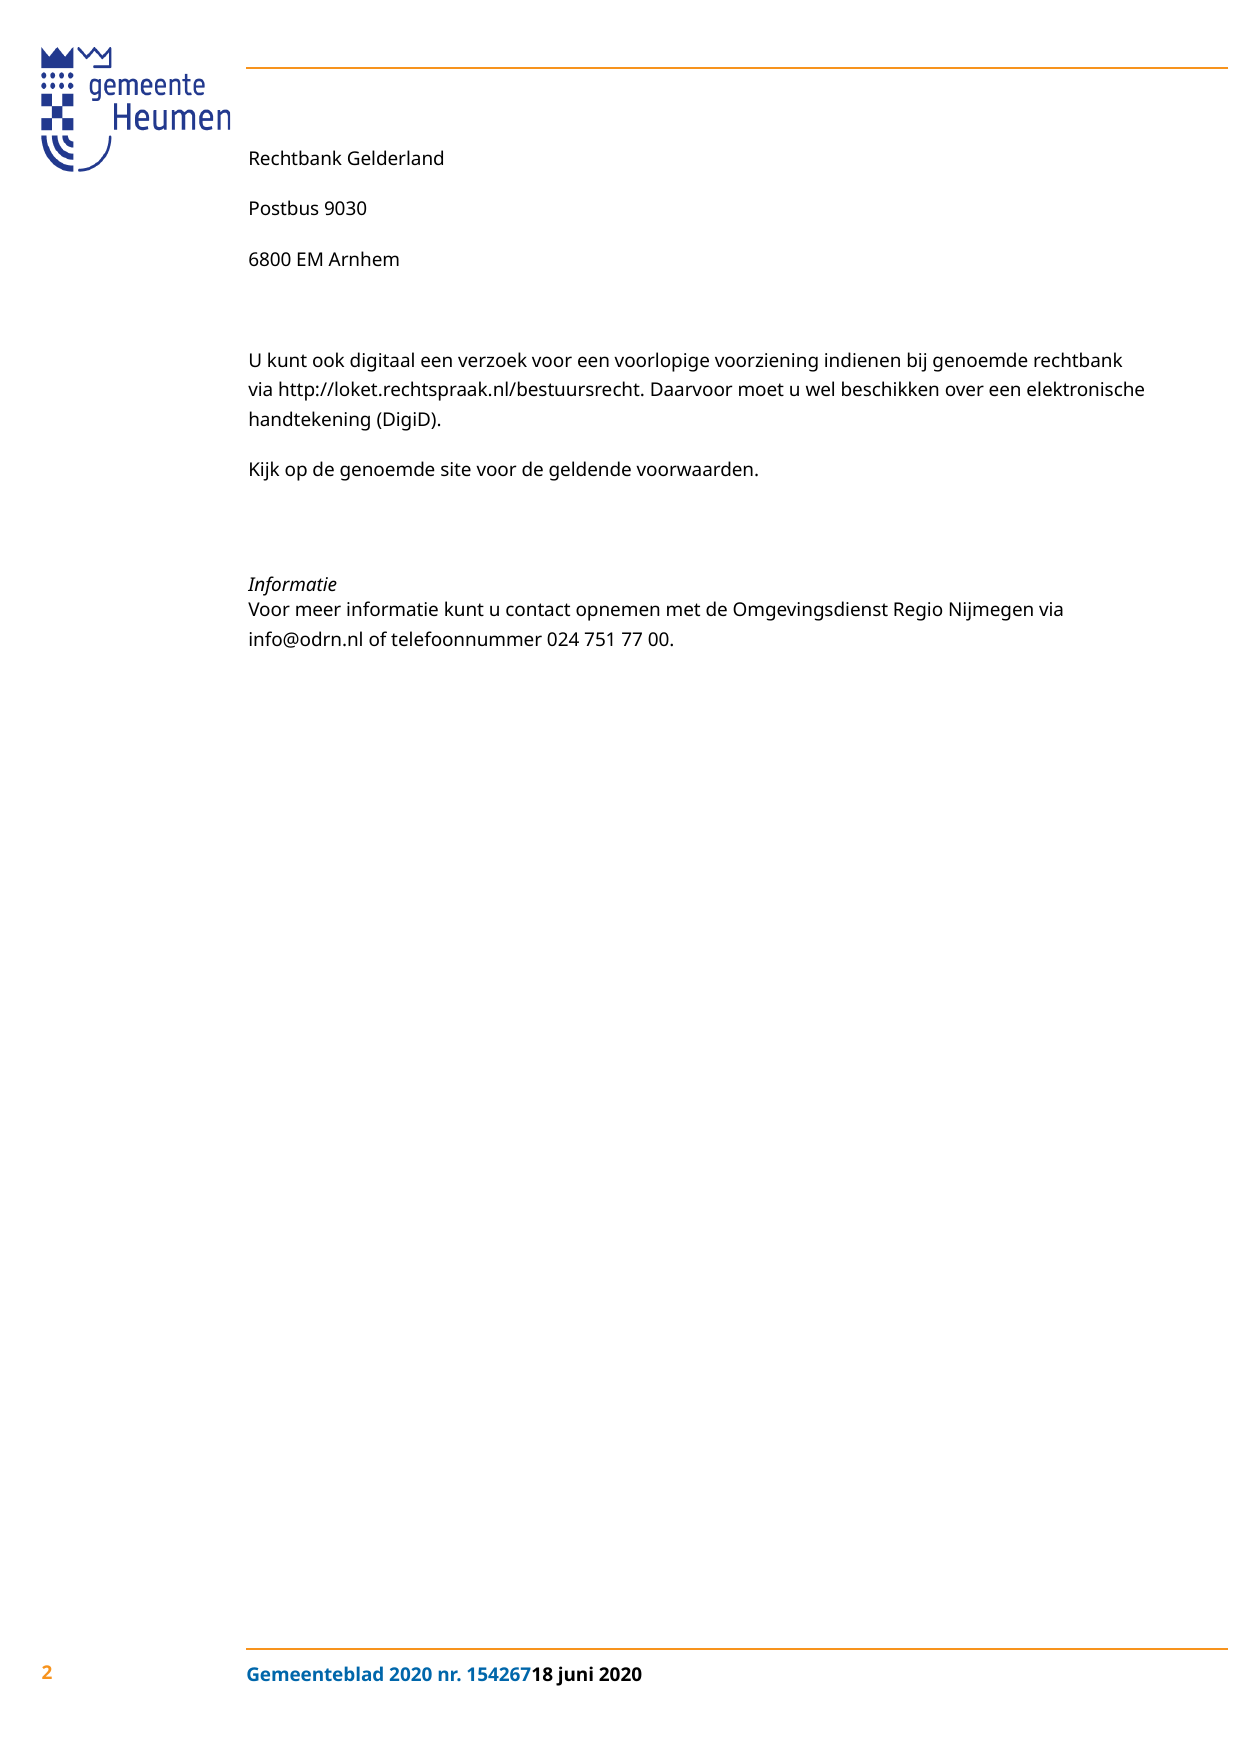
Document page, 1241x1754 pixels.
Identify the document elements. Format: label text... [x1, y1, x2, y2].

picture [41, 47, 231, 172]
text 6800 EM Arnhem [248, 246, 1152, 272]
text Informatie [248, 571, 1152, 597]
text Voor meer informatie kunt u contact opnemen met de Omgevingsdienst Regio Nijmegen via info@odrn.nl of telefoonnummer 024 751 77 00. [248, 597, 1152, 652]
text Postbus 9030 [248, 196, 1152, 221]
text U kunt ook digitaal een verzoek voor een voorlopige voorziening indienen bij genoemde rechtbank via http://loket.rechtspraak.nl/bestuursrecht. Daarvoor moet u wel beschikken over een elektronische handtekening (DigiD). [248, 347, 1152, 432]
text Rechtbank Gelderland [248, 145, 1152, 171]
text Kijk op de genoemde site voor de geldende voorwaarden. [248, 456, 1152, 482]
